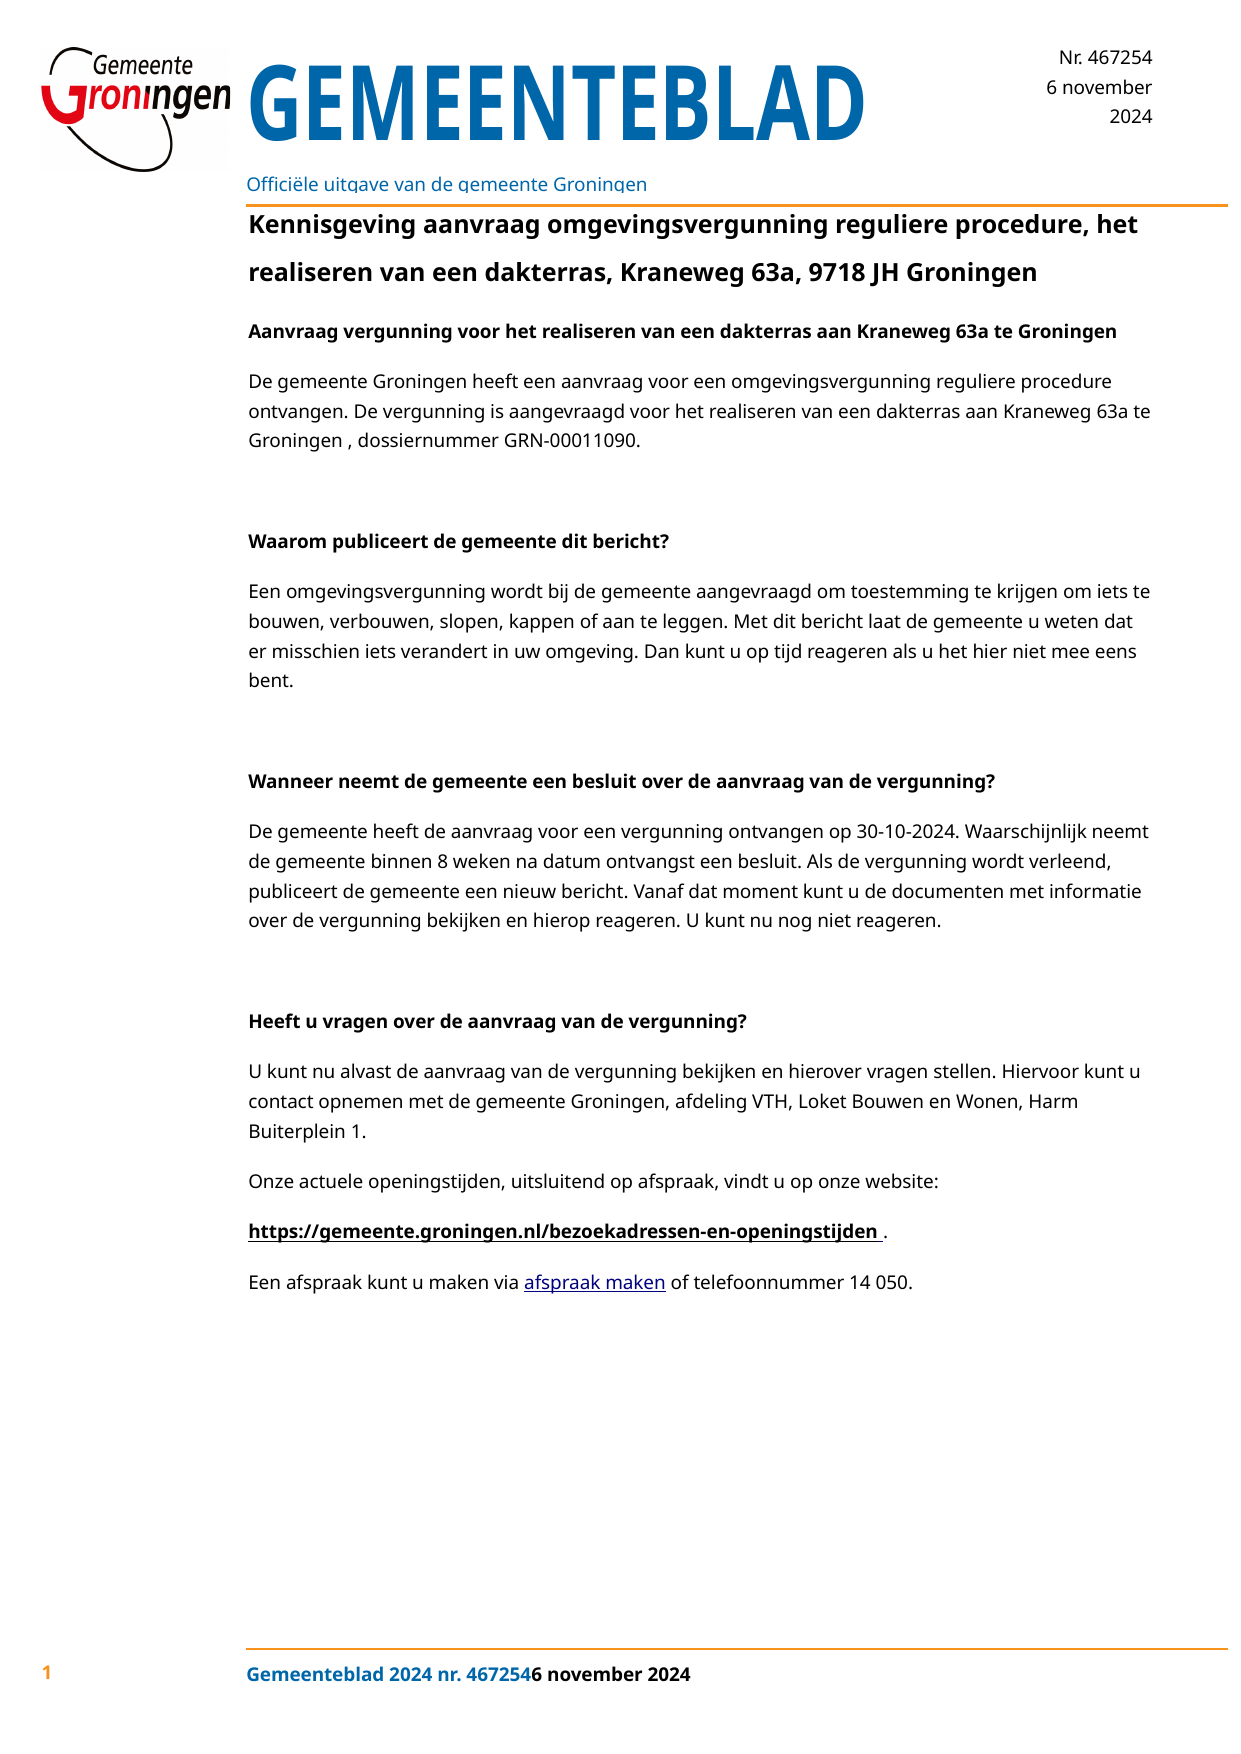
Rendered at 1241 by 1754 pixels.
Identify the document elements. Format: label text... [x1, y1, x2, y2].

text Wanneer neemt de gemeente een besluit over de aanvraag van de vergunning? [248, 768, 1152, 794]
text Waarom publiceert de gemeente dit bericht? [248, 528, 1152, 554]
text De gemeente Groningen heeft een aanvraag voor een omgevingsvergunning reguliere procedure ontvangen. De vergunning is aangevraagd voor het realiseren van een dakterras aan Kraneweg 63a te Groningen , dossiernummer GRN-00011090. [248, 368, 1152, 453]
text Kennisgeving aanvraag omgevingsvergunning reguliere procedure, het realiseren van een dakterras, Kraneweg 63a, 9718 JH Groningen [248, 207, 1152, 288]
text Onze actuele openingstijden, uitsluitend op afspraak, vindt u op onze website: [248, 1168, 1152, 1194]
text Aanvraag vergunning voor het realiseren van een dakterras aan Kraneweg 63a te Groningen [248, 318, 1152, 344]
text https://gemeente.groningen.nl/bezoekadressen-en-openingstijden . [248, 1219, 1152, 1244]
text U kunt nu alvast de aanvraag van de vergunning bekijken en hierover vragen stellen. Hiervoor kunt u contact opnemen met de gemeente Groningen, afdeling VTH, Loket Bouwen en Wonen, Harm Buiterplein 1. [248, 1059, 1152, 1144]
picture [41, 47, 231, 172]
text Een afspraak kunt u maken via afspraak maken of telefoonnummer 14 050. [248, 1269, 1152, 1295]
text De gemeente heeft de aanvraag voor een vergunning ontvangen op 30-10-2024. Waarschijnlijk neemt de gemeente binnen 8 weken na datum ontvangst een besluit. Als de vergunning wordt verleend, publiceert de gemeente een nieuw bericht. Vanaf dat moment kunt u de documenten met informatie over de vergunning bekijken en hierop reageren. U kunt nu nog niet reageren. [248, 819, 1152, 933]
text Een omgevingsvergunning wordt bij de gemeente aangevraagd om toestemming te krijgen om iets te bouwen, verbouwen, slopen, kappen of aan te leggen. Met dit bericht laat de gemeente u weten dat er misschien iets verandert in uw omgeving. Dan kunt u op tijd reageren als u het hier niet mee eens bent. [248, 579, 1152, 693]
text Heeft u vragen over de aanvraag van de vergunning? [248, 1008, 1152, 1034]
